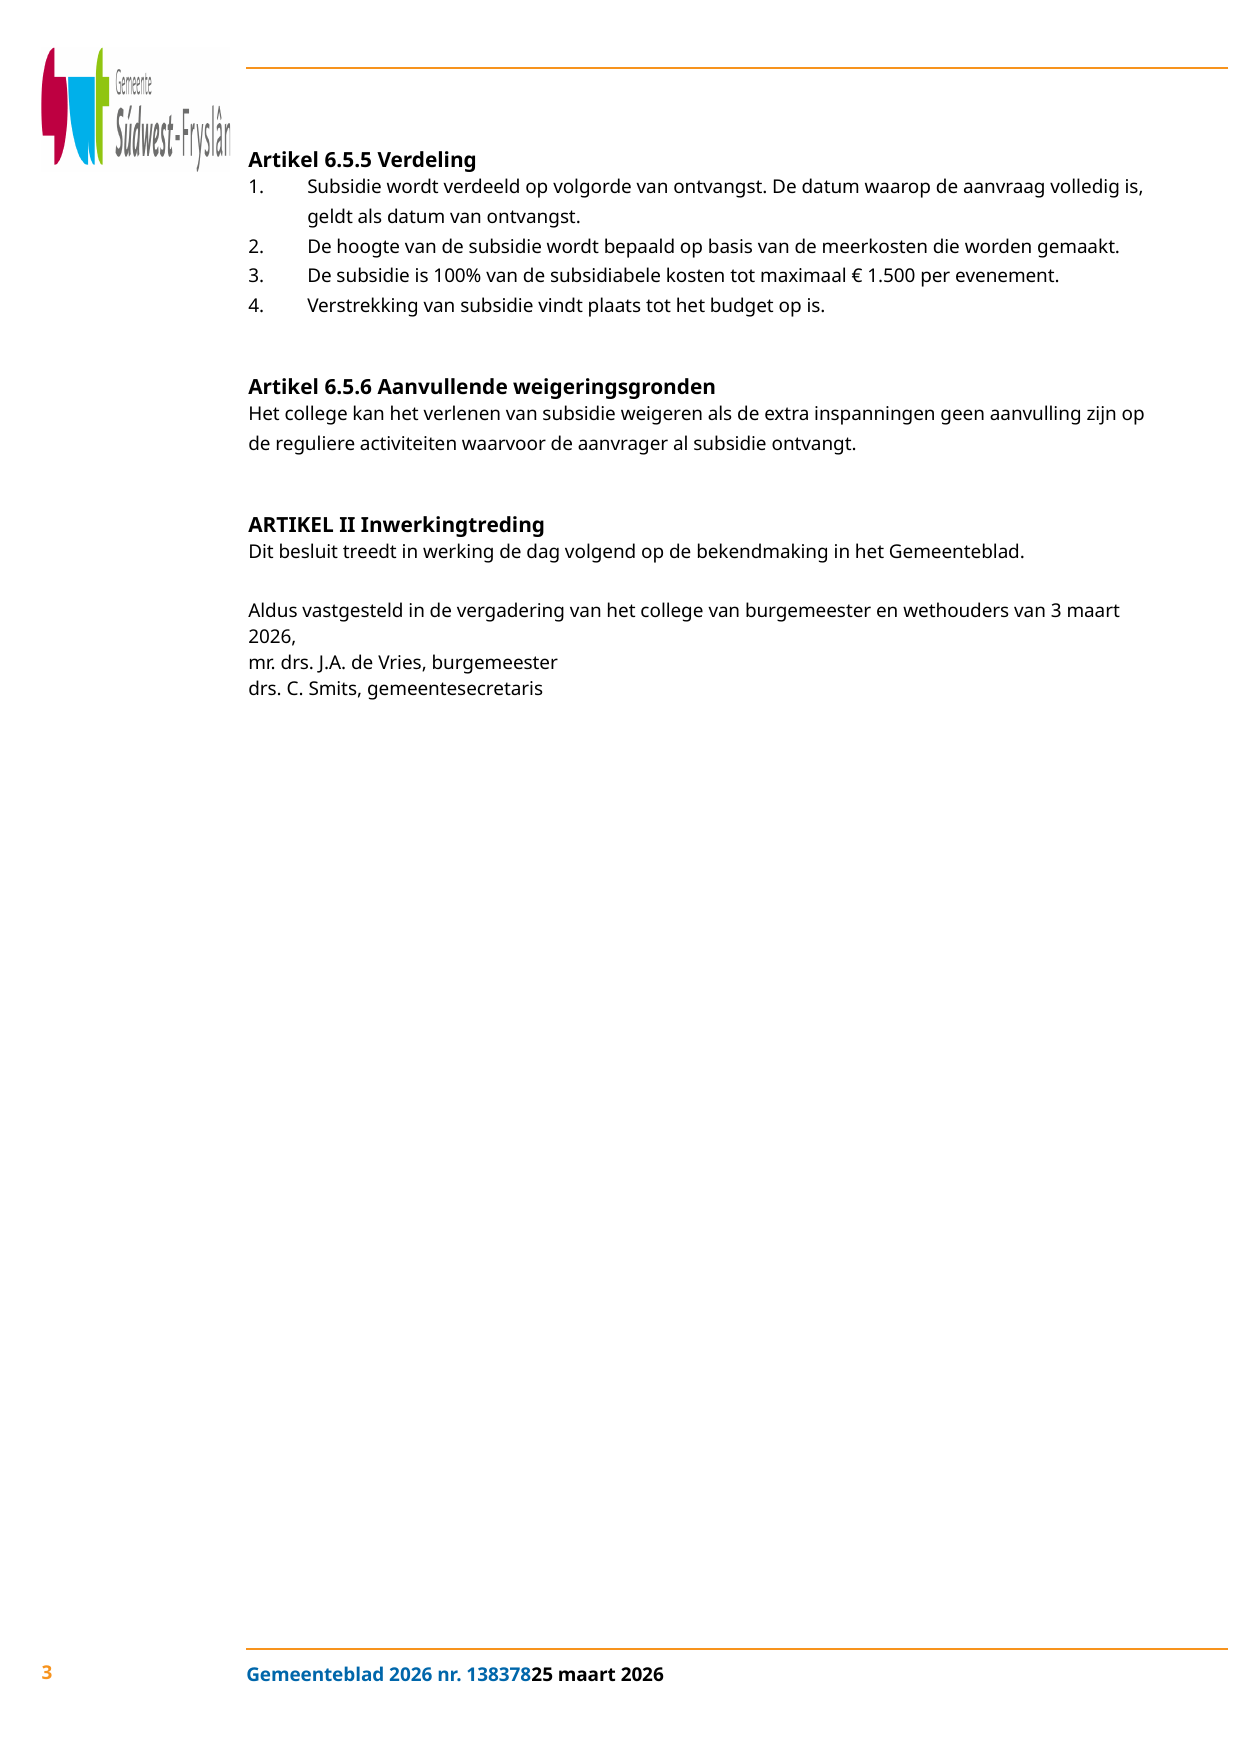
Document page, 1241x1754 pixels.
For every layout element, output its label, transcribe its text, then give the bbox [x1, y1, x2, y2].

text Dit besluit treedt in werking de dag volgend op de bekendmaking in het Gemeenteblad. [248, 538, 1152, 564]
text Artikel 6.5.6 Aanvullende weigeringsgronden [248, 372, 1152, 400]
list Verstrekking van subsidie vindt plaats tot het budget op is. [248, 292, 1152, 318]
text Aldus vastgesteld in de vergadering van het college van burgemeester en wethouders van 3 maart 2026, [248, 598, 1152, 649]
picture [41, 47, 231, 172]
list Subsidie wordt verdeeld op volgorde van ontvangst. De datum waarop de aanvraag volledig is, geldt als datum van ontvangst. [248, 174, 1152, 229]
list De hoogte van de subsidie wordt bepaald op basis van de meerkosten die worden gemaakt. [248, 233, 1152, 258]
text ARTIKEL II Inwerkingtreding [248, 510, 1152, 538]
text Artikel 6.5.5 Verdeling [248, 145, 1152, 174]
text Het college kan het verlenen van subsidie weigeren als de extra inspanningen geen aanvulling zijn op de reguliere activiteiten waarvoor de aanvrager al subsidie ontvangt. [248, 400, 1152, 456]
list De subsidie is 100% van de subsidiabele kosten tot maximaal € 1.500 per evenement. [248, 262, 1152, 288]
text drs. C. Smits, gemeentesecretaris [248, 675, 1152, 701]
text mr. drs. J.A. de Vries, burgemeester [248, 649, 1152, 675]
